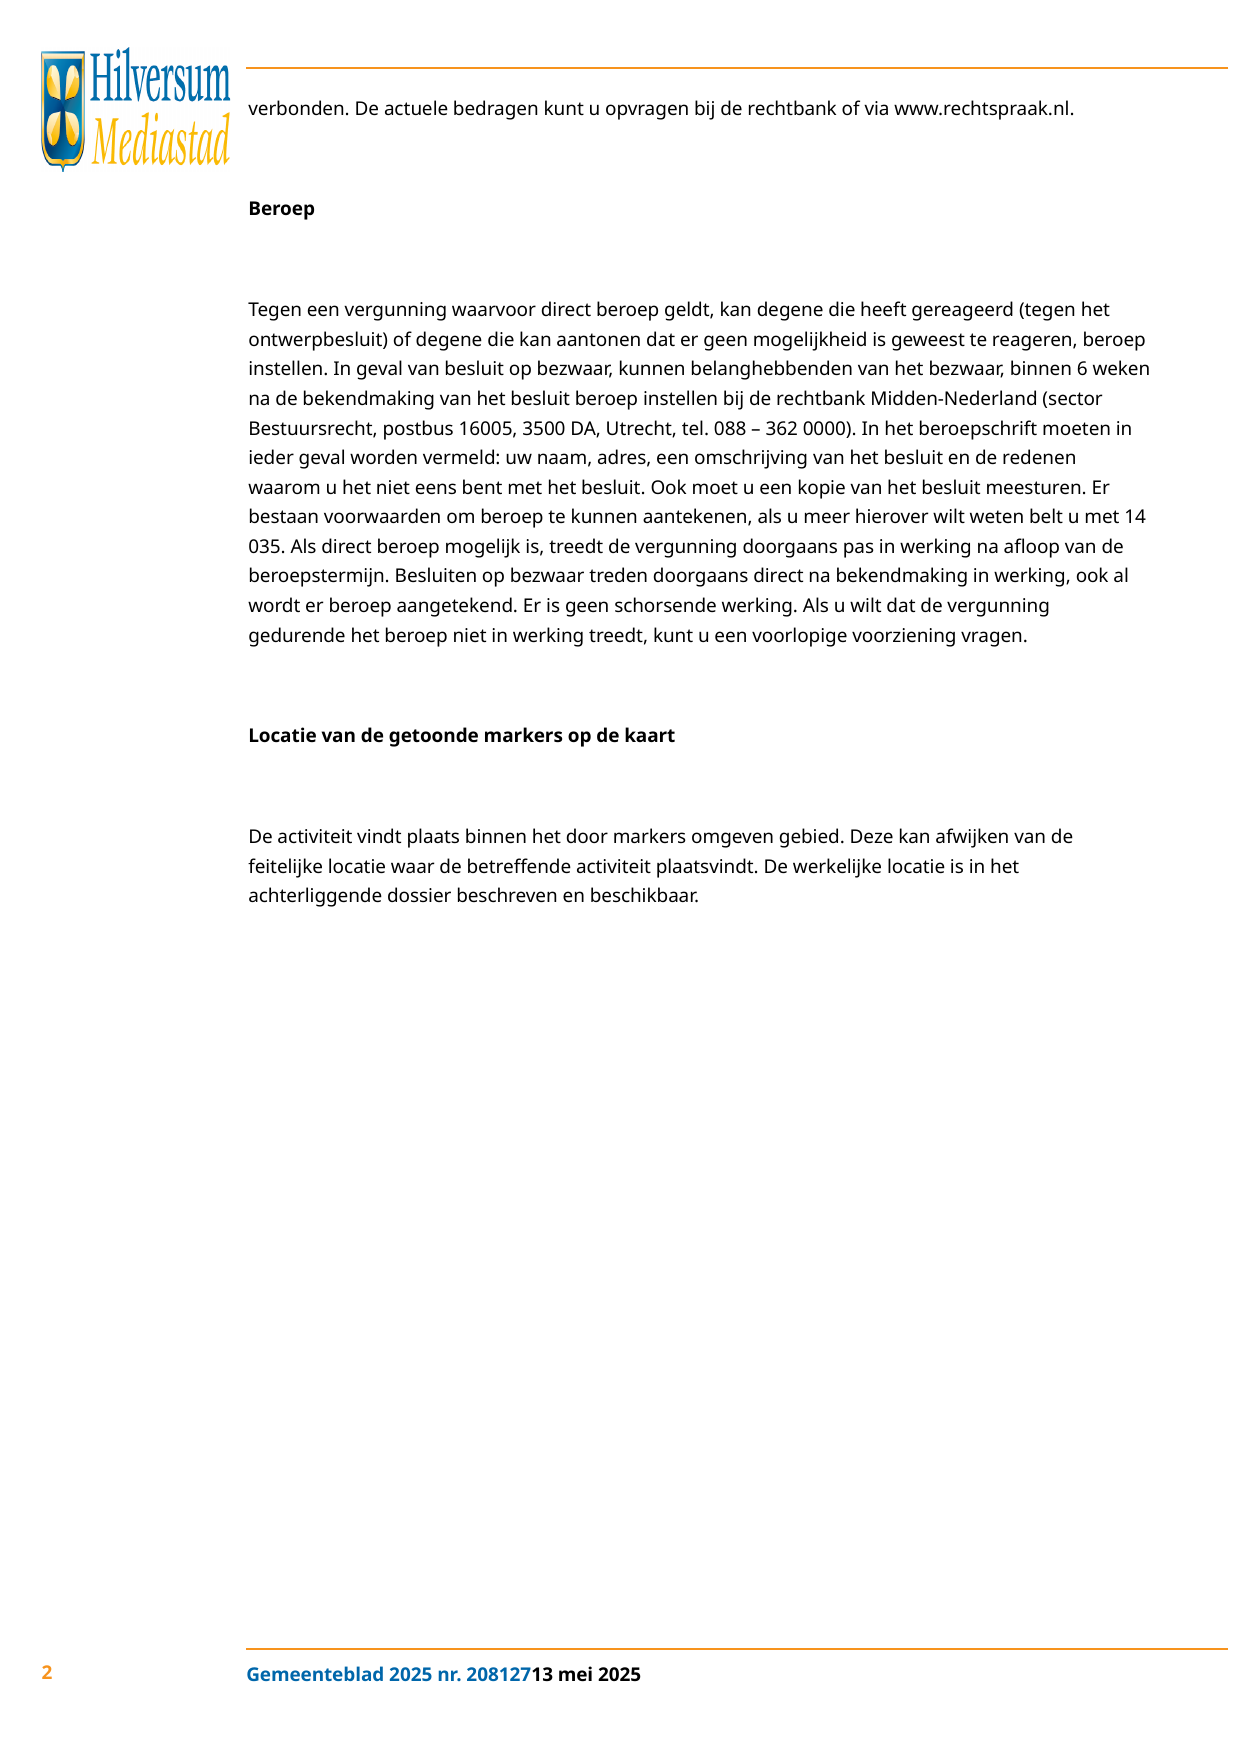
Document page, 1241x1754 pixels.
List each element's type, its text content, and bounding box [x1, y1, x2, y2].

text Beroep [248, 196, 1152, 221]
text verbonden. De actuele bedragen kunt u opvragen bij de rechtbank of via www.rechtspraak.nl. [248, 95, 1152, 121]
text De activiteit vindt plaats binnen het door markers omgeven gebied. Deze kan afwijken van de feitelijke locatie waar de betreffende activiteit plaatsvindt. De werkelijke locatie is in het achterliggende dossier beschreven en beschikbaar. [248, 823, 1152, 908]
picture [41, 47, 231, 172]
text Locatie van de getoonde markers op de kaart [248, 723, 1152, 748]
text Tegen een vergunning waarvoor direct beroep geldt, kan degene die heeft gereageerd (tegen het ontwerpbesluit) of degene die kan aantonen dat er geen mogelijkheid is geweest te reageren, beroep instellen. In geval van besluit op bezwaar, kunnen belanghebbenden van het bezwaar, binnen 6 weken na de bekendmaking van het besluit beroep instellen bij de rechtbank Midden-Nederland (sector Bestuursrecht, postbus 16005, 3500 DA, Utrecht, tel. 088 – 362 0000). In het beroepschrift moeten in ieder geval worden vermeld: uw naam, adres, een omschrijving van het besluit en de redenen waarom u het niet eens bent met het besluit. Ook moet u een kopie van het besluit meesturen. Er bestaan voorwaarden om beroep te kunnen aantekenen, als u meer hierover wilt weten belt u met 14 035. Als direct beroep mogelijk is, treedt de vergunning doorgaans pas in werking na afloop van de beroepstermijn. Besluiten op bezwaar treden doorgaans direct na bekendmaking in werking, ook al wordt er beroep aangetekend. Er is geen schorsende werking. Als u wilt dat de vergunning gedurende het beroep niet in werking treedt, kunt u een voorlopige voorziening vragen. [248, 296, 1152, 648]
